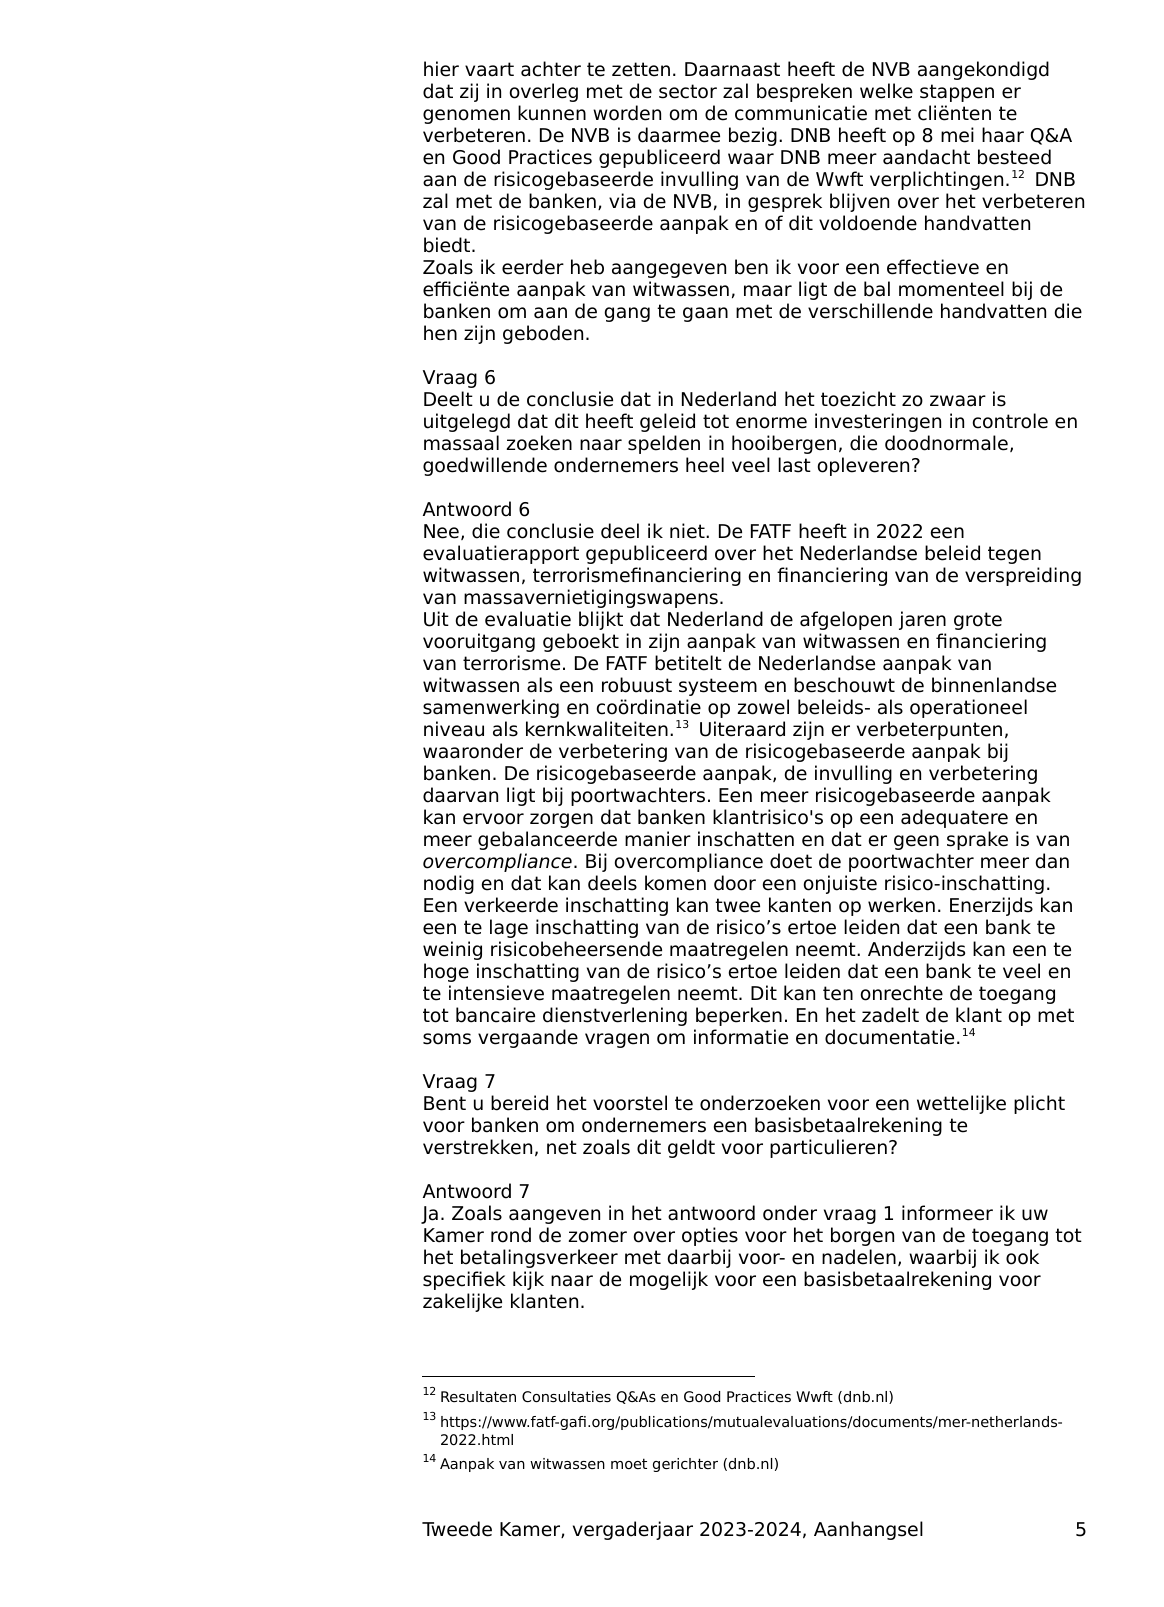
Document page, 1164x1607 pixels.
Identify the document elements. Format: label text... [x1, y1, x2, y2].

text Aanpak van witwassen moet gerichter (dnb.nl) [422, 1452, 1087, 1474]
text Resultaten Consultaties Q&As en Good Practices Wwft (dnb.nl) [422, 1385, 1087, 1407]
text Ja. Zoals aangeven in het antwoord onder vraag 1 informeer ik uw Kamer rond de zomer over opties voor het borgen van de toegang tot het betalingsverkeer met daarbij voor- en nadelen, waarbij ik ook specifiek kijk naar de mogelijk voor een basisbetaalrekening voor zakelijke klanten. [422, 1203, 1087, 1313]
text Bent u bereid het voorstel te onderzoeken voor een wettelijke plicht voor banken om ondernemers een basisbetaalrekening te verstrekken, net zoals dit geldt voor particulieren? [422, 1093, 1087, 1159]
text Vraag 6 [422, 367, 1087, 389]
text https://www.fatf-gafi.org/publications/mutualevaluations/documents/mer-netherlands-2022.html [422, 1410, 1087, 1449]
text Zoals ik eerder heb aangegeven ben ik voor een effectieve en efficiënte aanpak van witwassen, maar ligt de bal momenteel bij de banken om aan de gang te gaan met de verschillende handvatten die hen zijn geboden. [422, 257, 1087, 345]
text Antwoord 7 [422, 1181, 1087, 1203]
text Antwoord 6 [422, 499, 1087, 521]
text Uit de evaluatie blijkt dat Nederland de afgelopen jaren grote vooruitgang geboekt in zijn aanpak van witwassen en financiering van terrorisme. De FATF betitelt de Nederlandse aanpak van witwassen als een robuust systeem en beschouwt de binnenlandse samenwerking en coördinatie op zowel beleids- als operationeel niveau als kernkwaliteiten. Uiteraard zijn er verbeterpunten, waaronder de verbetering van de risicogebaseerde aanpak bij banken. De risicogebaseerde aanpak, de invulling en verbetering daarvan ligt bij poortwachters. Een meer risicogebaseerde aanpak kan ervoor zorgen dat banken klantrisico's op een adequatere en meer gebalanceerde manier inschatten en dat er geen sprake is van overcompliance. Bij overcompliance doet de poortwachter meer dan nodig en dat kan deels komen door een onjuiste risico-inschatting. Een verkeerde inschatting kan twee kanten op werken. Enerzijds kan een te lage inschatting van de risico’s ertoe leiden dat een bank te weinig risicobeheersende maatregelen neemt. Anderzijds kan een te hoge inschatting van de risico’s ertoe leiden dat een bank te veel en te intensieve maatregelen neemt. Dit kan ten onrechte de toegang tot bancaire dienstverlening beperken. En het zadelt de klant op met soms vergaande vragen om informatie en documentatie. [422, 609, 1087, 1048]
text Nee, die conclusie deel ik niet. De FATF heeft in 2022 een evaluatierapport gepubliceerd over het Nederlandse beleid tegen witwassen, terrorismefinanciering en financiering van de verspreiding van massavernietigingswapens. [422, 521, 1087, 609]
text hier vaart achter te zetten. Daarnaast heeft de NVB aangekondigd dat zij in overleg met de sector zal bespreken welke stappen er genomen kunnen worden om de communicatie met cliënten te verbeteren. De NVB is daarmee bezig. DNB heeft op 8 mei haar Q&A en Good Practices gepubliceerd waar DNB meer aandacht besteed aan de risicogebaseerde invulling van de Wwft verplichtingen. DNB zal met de banken, via de NVB, in gesprek blijven over het verbeteren van de risicogebaseerde aanpak en of dit voldoende handvatten biedt. [422, 59, 1087, 257]
text Deelt u de conclusie dat in Nederland het toezicht zo zwaar is uitgelegd dat dit heeft geleid tot enorme investeringen in controle en massaal zoeken naar spelden in hooibergen, die doodnormale, goedwillende ondernemers heel veel last opleveren? [422, 389, 1087, 477]
text Vraag 7 [422, 1071, 1087, 1093]
